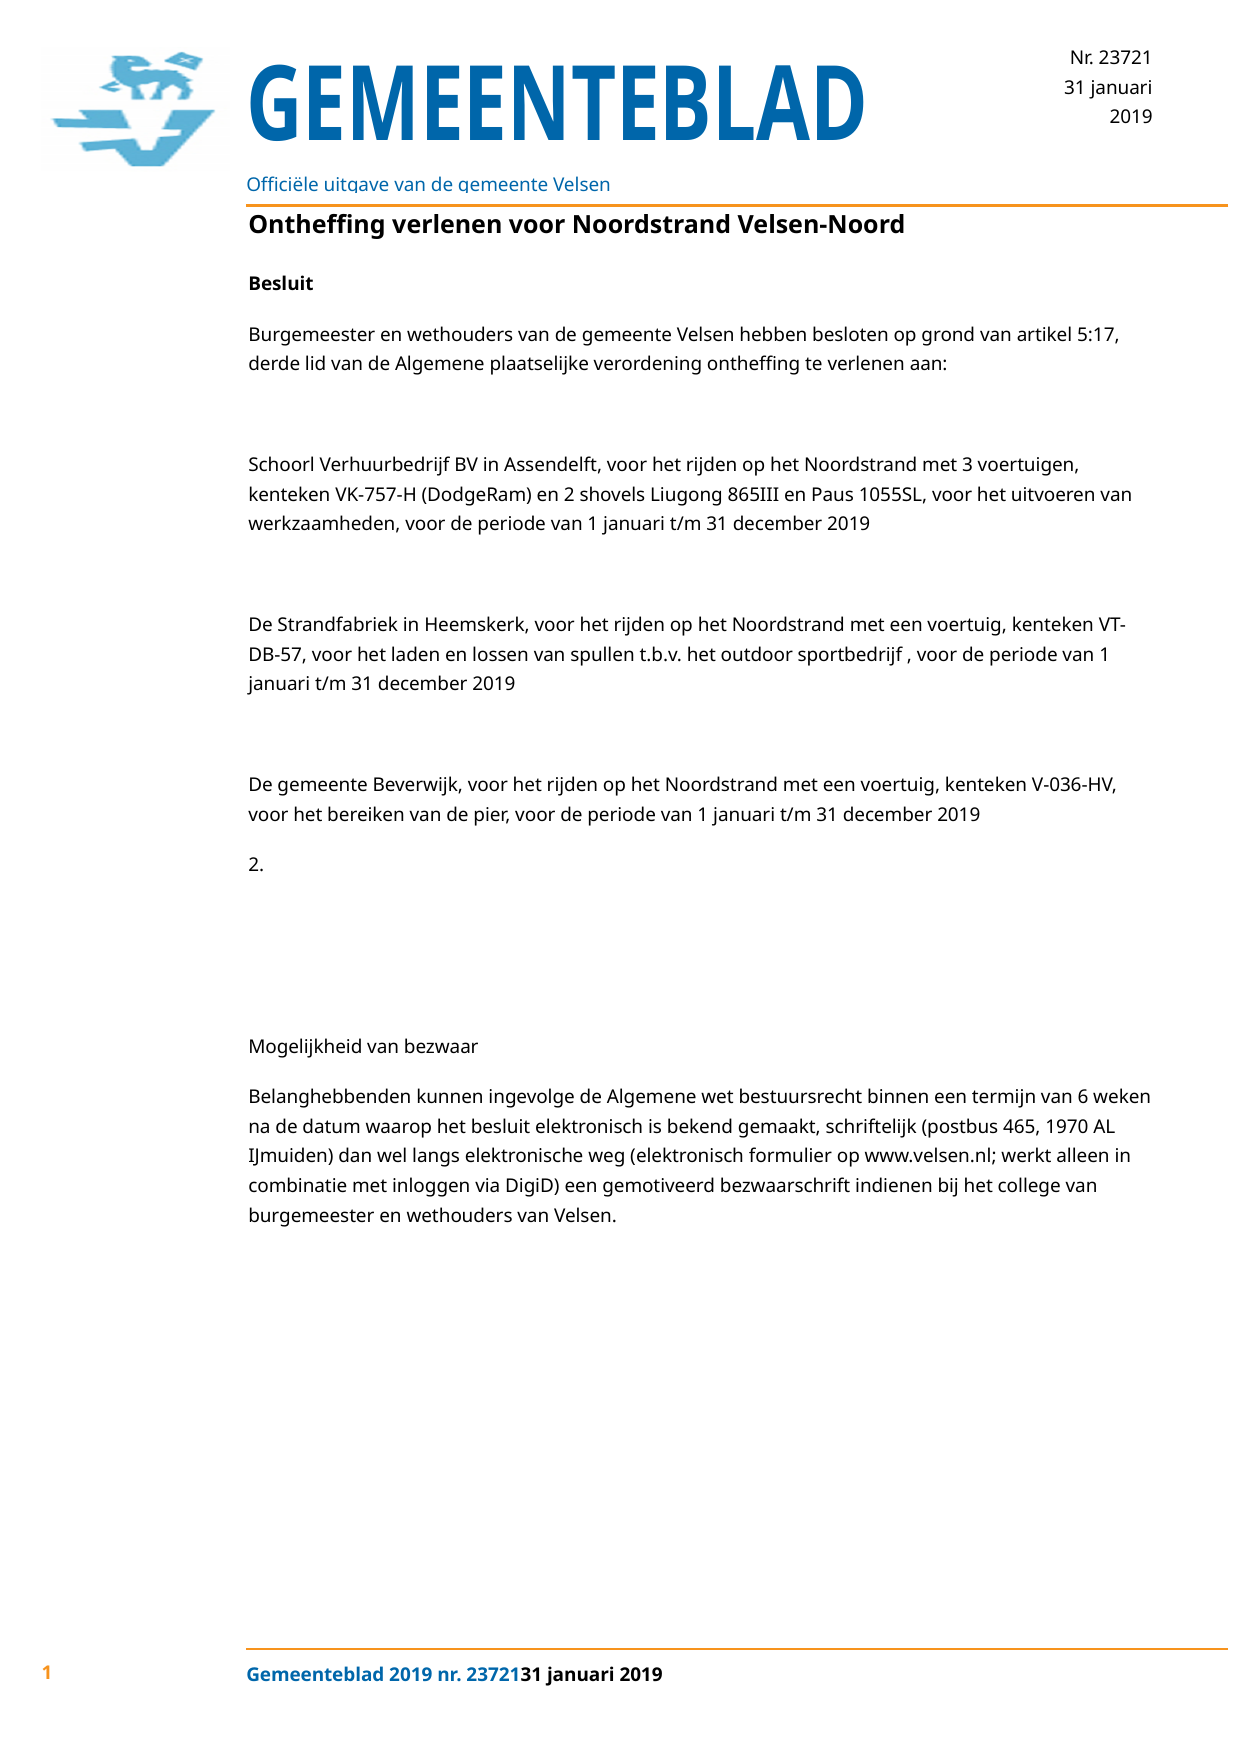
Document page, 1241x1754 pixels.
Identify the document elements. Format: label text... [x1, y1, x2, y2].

text Burgemeester en wethouders van de gemeente Velsen hebben besloten op grond van artikel 5:17, derde lid van de Algemene plaatselijke verordening ontheffing te verlenen aan: [248, 321, 1152, 376]
text Schoorl Verhuurbedrijf BV in Assendelft, voor het rijden op het Noordstrand met 3 voertuigen, kenteken VK-757-H (DodgeRam) en 2 shovels Liugong 865III en Paus 1055SL, voor het uitvoeren van werkzaamheden, voor de periode van 1 januari t/m 31 december 2019 [248, 451, 1152, 536]
text Ontheffing verlenen voor Noordstrand Velsen-Noord [248, 207, 1152, 241]
text 2. [248, 851, 1152, 877]
text Belanghebbenden kunnen ingevolge de Algemene wet bestuursrecht binnen een termijn van 6 weken na de datum waarop het besluit elektronisch is bekend gemaakt, schriftelijk (postbus 465, 1970 AL IJmuiden) dan wel langs elektronische weg (elektronisch formulier op www.velsen.nl; werkt alleen in combinatie met inloggen via DigiD) een gemotiveerd bezwaarschrift indienen bij het college van burgemeester en wethouders van Velsen. [248, 1083, 1152, 1227]
text De Strandfabriek in Heemskerk, voor het rijden op het Noordstrand met een voertuig, kenteken VT-DB-57, voor het laden en lossen van spullen t.b.v. het outdoor sportbedrijf , voor de periode van 1 januari t/m 31 december 2019 [248, 611, 1152, 696]
text Besluit [248, 270, 1152, 296]
picture [41, 47, 231, 172]
text Mogelijkheid van bezwaar [248, 1033, 1152, 1059]
text De gemeente Beverwijk, voor het rijden op het Noordstrand met een voertuig, kenteken V-036-HV, voor het bereiken van de pier, voor de periode van 1 januari t/m 31 december 2019 [248, 771, 1152, 826]
